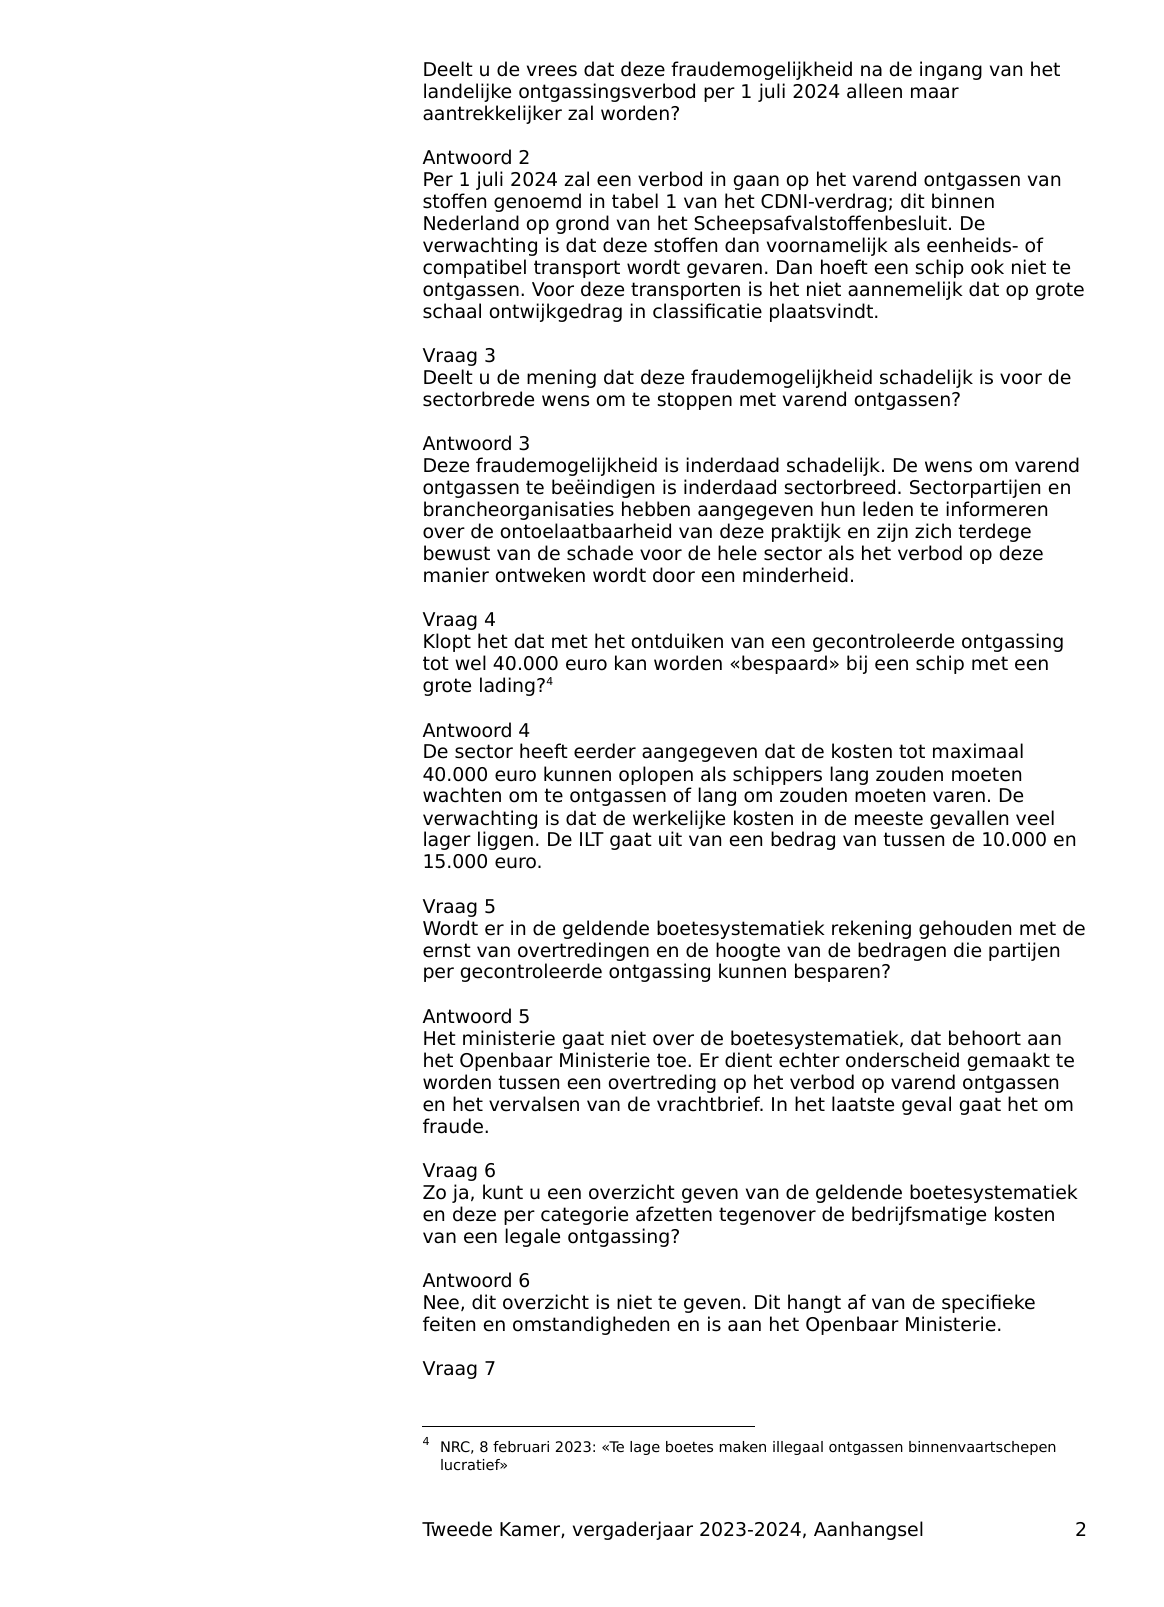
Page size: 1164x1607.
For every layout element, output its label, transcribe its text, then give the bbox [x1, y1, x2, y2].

text Zo ja, kunt u een overzicht geven van de geldende boetesystematiek en deze per categorie afzetten tegenover de bedrijfsmatige kosten van een legale ontgassing? [422, 1182, 1087, 1248]
text Vraag 4 [422, 609, 1087, 631]
text Antwoord 6 [422, 1270, 1087, 1292]
text Deze fraudemogelijkheid is inderdaad schadelijk. De wens om varend ontgassen te beëindigen is inderdaad sectorbreed. Sectorpartijen en brancheorganisaties hebben aangegeven hun leden te informeren over de ontoelaatbaarheid van deze praktijk en zijn zich terdege bewust van de schade voor de hele sector als het verbod op deze manier ontweken wordt door een minderheid. [422, 455, 1087, 587]
text Deelt u de mening dat deze fraudemogelijkheid schadelijk is voor de sectorbrede wens om te stoppen met varend ontgassen? [422, 367, 1087, 411]
text De sector heeft eerder aangegeven dat de kosten tot maximaal 40.000 euro kunnen oplopen als schippers lang zouden moeten wachten om te ontgassen of lang om zouden moeten varen. De verwachting is dat de werkelijke kosten in de meeste gevallen veel lager liggen. De ILT gaat uit van een bedrag van tussen de 10.000 en 15.000 euro. [422, 741, 1087, 873]
text NRC, 8 februari 2023: «Te lage boetes maken illegaal ontgassen binnenvaartschepen lucratief» [422, 1435, 1087, 1474]
text Per 1 juli 2024 zal een verbod in gaan op het varend ontgassen van stoffen genoemd in tabel 1 van het CDNI-verdrag; dit binnen Nederland op grond van het Scheepsafvalstoffenbesluit. De verwachting is dat deze stoffen dan voornamelijk als eenheids- of compatibel transport wordt gevaren. Dan hoeft een schip ook niet te ontgassen. Voor deze transporten is het niet aannemelijk dat op grote schaal ontwijkgedrag in classificatie plaatsvindt. [422, 169, 1087, 323]
text Antwoord 3 [422, 433, 1087, 455]
text Antwoord 5 [422, 1006, 1087, 1028]
text Klopt het dat met het ontduiken van een gecontroleerde ontgassing tot wel 40.000 euro kan worden «bespaard» bij een schip met een grote lading? [422, 631, 1087, 697]
text Vraag 3 [422, 345, 1087, 367]
text Wordt er in de geldende boetesystematiek rekening gehouden met de ernst van overtredingen en de hoogte van de bedragen die partijen per gecontroleerde ontgassing kunnen besparen? [422, 917, 1087, 983]
text Vraag 6 [422, 1160, 1087, 1182]
text Antwoord 2 [422, 147, 1087, 169]
text Vraag 7 [422, 1358, 1087, 1380]
text Het ministerie gaat niet over de boetesystematiek, dat behoort aan het Openbaar Ministerie toe. Er dient echter onderscheid gemaakt te worden tussen een overtreding op het verbod op varend ontgassen en het vervalsen van de vrachtbrief. In het laatste geval gaat het om fraude. [422, 1028, 1087, 1137]
text Nee, dit overzicht is niet te geven. Dit hangt af van de specifieke feiten en omstandigheden en is aan het Openbaar Ministerie. [422, 1292, 1087, 1336]
text Antwoord 4 [422, 719, 1087, 741]
text Deelt u de vrees dat deze fraudemogelijkheid na de ingang van het landelijke ontgassingsverbod per 1 juli 2024 alleen maar aantrekkelijker zal worden? [422, 59, 1087, 125]
text Vraag 5 [422, 896, 1087, 917]
